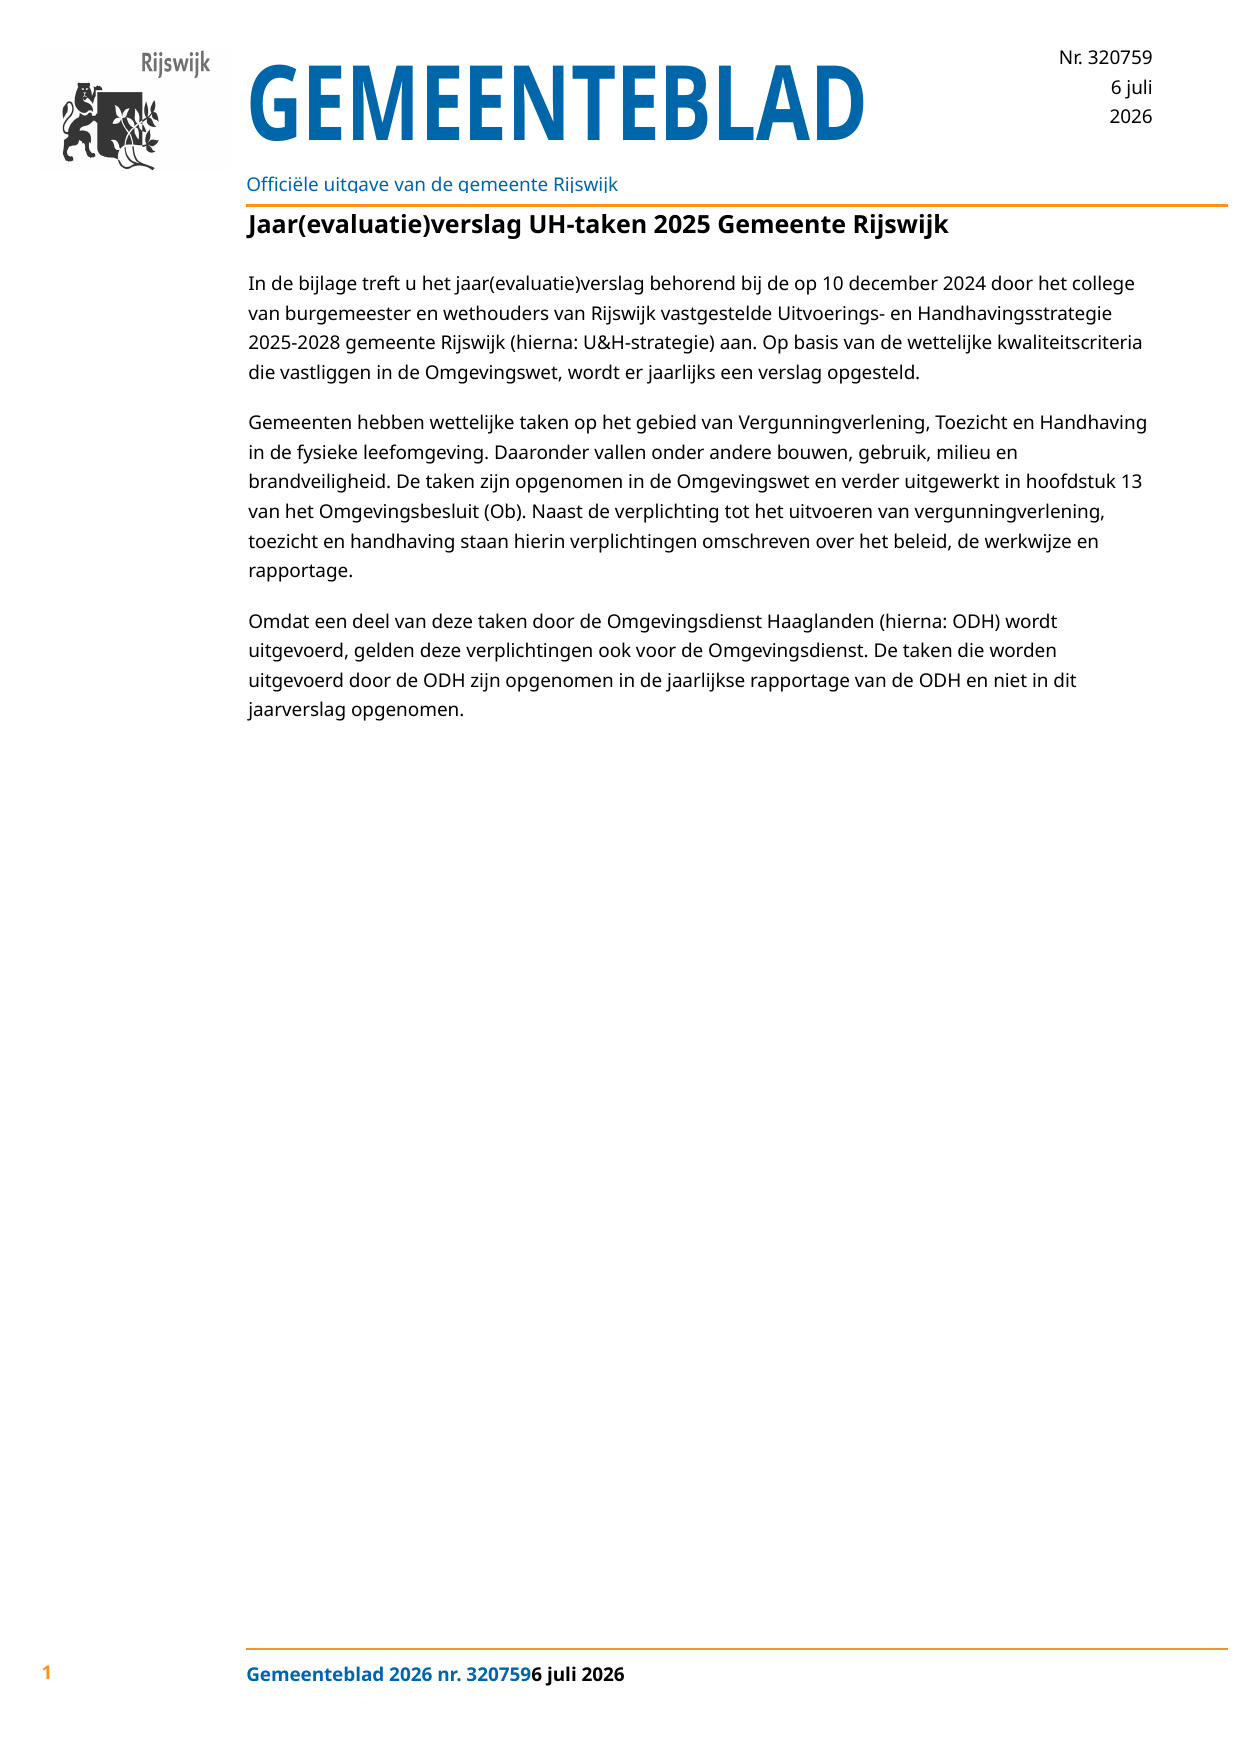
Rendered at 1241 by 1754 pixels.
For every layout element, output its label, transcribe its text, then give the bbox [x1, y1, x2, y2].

text Gemeenten hebben wettelijke taken op het gebied van Vergunningverlening, Toezicht en Handhaving in de fysieke leefomgeving. Daaronder vallen onder andere bouwen, gebruik, milieu en brandveiligheid. De taken zijn opgenomen in de Omgevingswet en verder uitgewerkt in hoofdstuk 13 van het Omgevingsbesluit (Ob). Naast de verplichting tot het uitvoeren van vergunningverlening, toezicht en handhaving staan hierin verplichtingen omschreven over het beleid, de werkwijze en rapportage. [248, 409, 1152, 583]
text Omdat een deel van deze taken door de Omgevingsdienst Haaglanden (hierna: ODH) wordt uitgevoerd, gelden deze verplichtingen ook voor de Omgevingsdienst. De taken die worden uitgevoerd door de ODH zijn opgenomen in de jaarlijkse rapportage van de ODH en niet in dit jaarverslag opgenomen. [248, 608, 1152, 722]
text In de bijlage treft u het jaar(evaluatie)verslag behorend bij de op 10 december 2024 door het college van burgemeester en wethouders van Rijswijk vastgestelde Uitvoerings- en Handhavingsstrategie 2025-2028 gemeente Rijswijk (hierna: U&H-strategie) aan. Op basis van de wettelijke kwaliteitscriteria die vastliggen in de Omgevingswet, wordt er jaarlijks een verslag opgesteld. [248, 270, 1152, 385]
picture [41, 47, 231, 172]
text Jaar(evaluatie)verslag UH-taken 2025 Gemeente Rijswijk [248, 207, 1152, 241]
